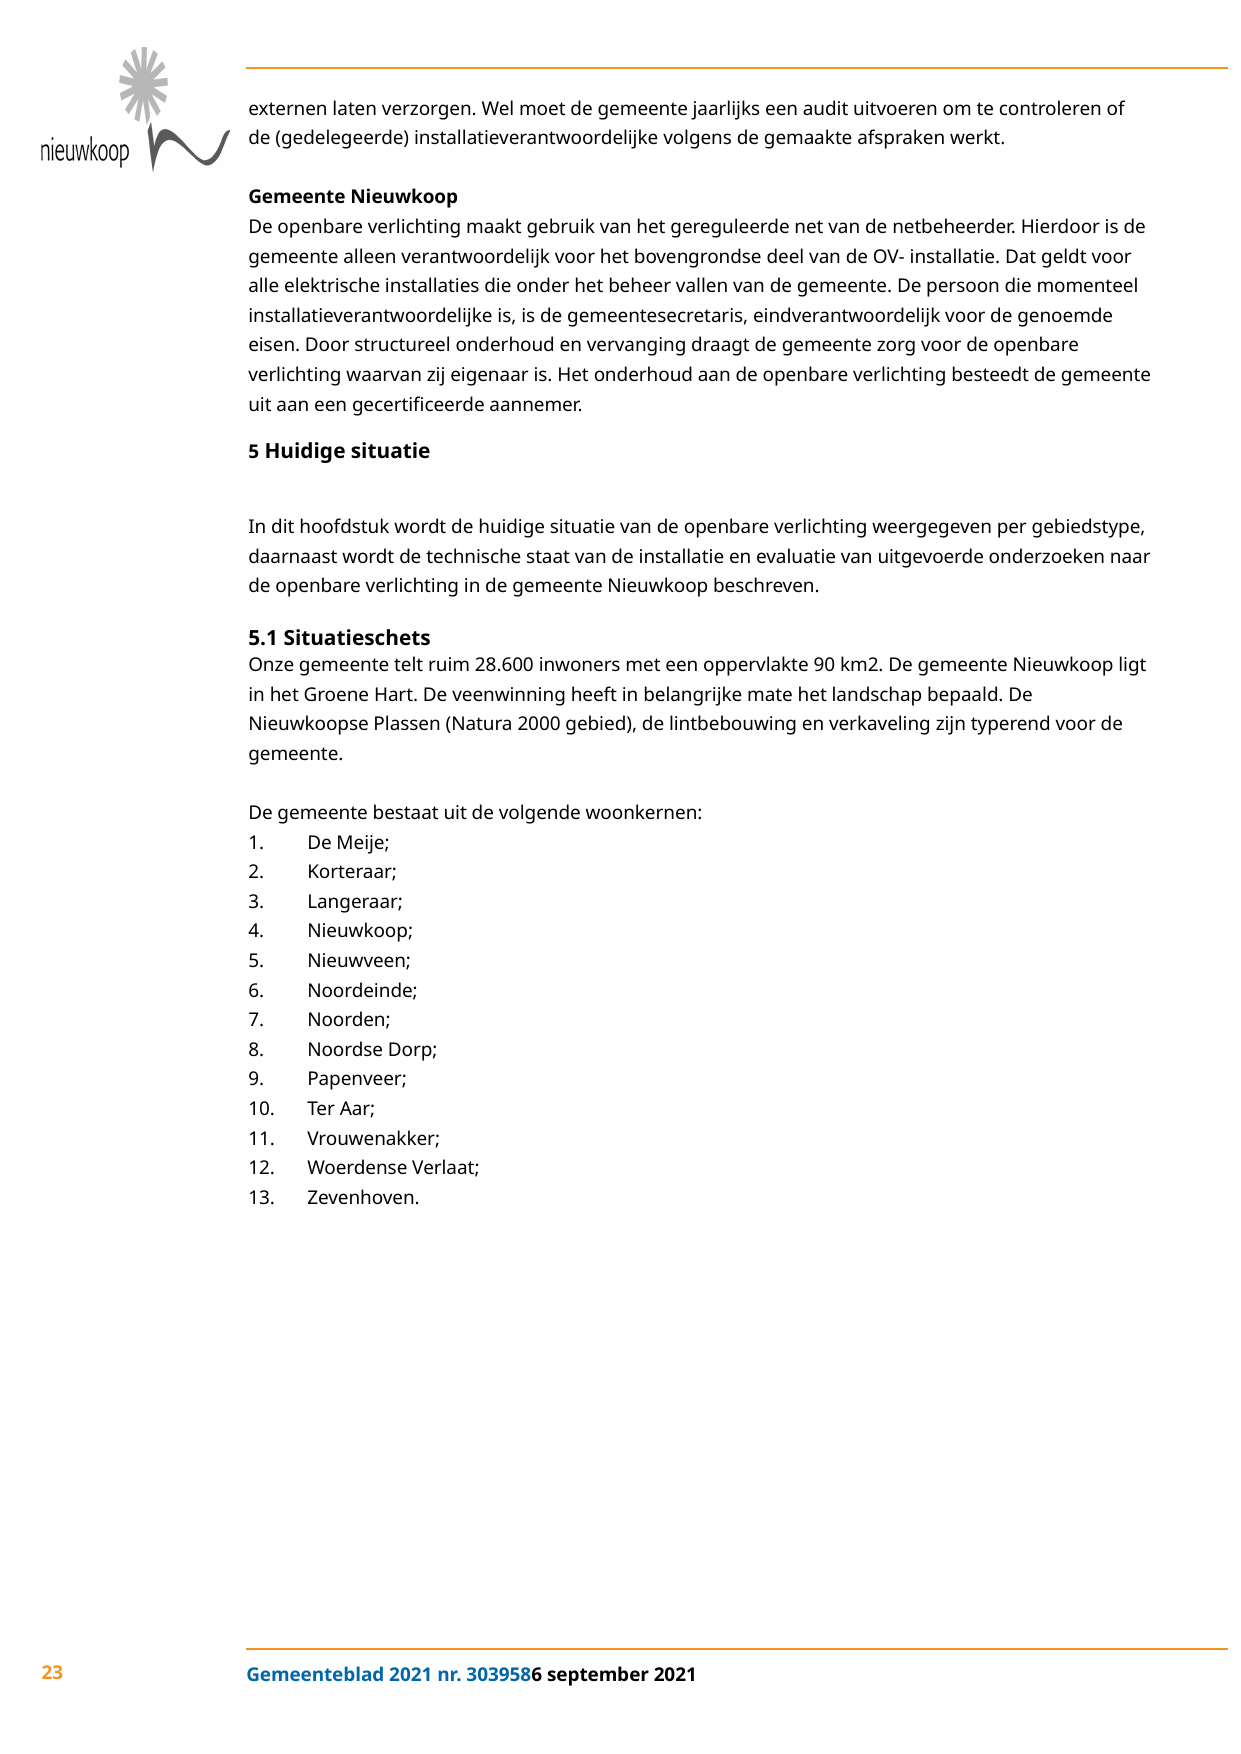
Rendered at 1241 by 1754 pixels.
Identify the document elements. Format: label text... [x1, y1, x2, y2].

text Onze gemeente telt ruim 28.600 inwoners met een oppervlakte 90 km2. De gemeente Nieuwkoop ligt in het Groene Hart. De veenwinning heeft in belangrijke mate het landschap bepaald. De Nieuwkoopse Plassen (Natura 2000 gebied), de lintbebouwing en verkaveling zijn typerend voor de gemeente. [248, 651, 1152, 766]
list Noorden; [248, 1006, 1152, 1032]
list Noordse Dorp; [248, 1036, 1152, 1062]
text 5.1 Situatieschets [248, 623, 1152, 651]
list Langeraar; [248, 888, 1152, 914]
list Ter Aar; [248, 1095, 1152, 1121]
list Noordeinde; [248, 977, 1152, 1003]
list Korteraar; [248, 858, 1152, 884]
list Zevenhoven. [248, 1184, 1152, 1210]
list Nieuwkoop; [248, 918, 1152, 943]
text De gemeente bestaat uit de volgende woonkernen: [248, 799, 1152, 825]
list Woerdense Verlaat; [248, 1154, 1152, 1180]
text In dit hoofdstuk wordt de huidige situatie van de openbare verlichting weergegeven per gebiedstype, daarnaast wordt de technische staat van de installatie en evaluatie van uitgevoerde onderzoeken naar de openbare verlichting in de gemeente Nieuwkoop beschreven. [248, 513, 1152, 598]
text 5 Huidige situatie [248, 436, 1152, 464]
list Papenveer; [248, 1066, 1152, 1091]
picture [41, 47, 231, 172]
text externen laten verzorgen. Wel moet de gemeente jaarlijks een audit uitvoeren om te controleren of de (gedelegeerde) installatieverantwoordelijke volgens de gemaakte afspraken werkt. [248, 95, 1152, 150]
list Nieuwveen; [248, 947, 1152, 973]
list De Meije; [248, 829, 1152, 855]
table_header Gemeente Nieuwkoop De openbare verlichting maakt gebruik van het gereguleerde net van de netbeheerder. Hierdoor is de gemeente alleen verantwoordelijk voor het bovengrondse deel van de OV- installatie. Dat geldt voor alle elektrische installaties die onder het beheer vallen van de gemeente. De persoon die momenteel installatieverantwoordelijke is, is de gemeentesecretaris, eindverantwoordelijk voor de genoemde eisen. Door structureel onderhoud en vervanging draagt de gemeente zorg voor de openbare verlichting waarvan zij eigenaar is. Het onderhoud aan de openbare verlichting besteedt de gemeente uit aan een gecertificeerde aannemer. [248, 184, 1152, 416]
list Vrouwenakker; [248, 1125, 1152, 1151]
